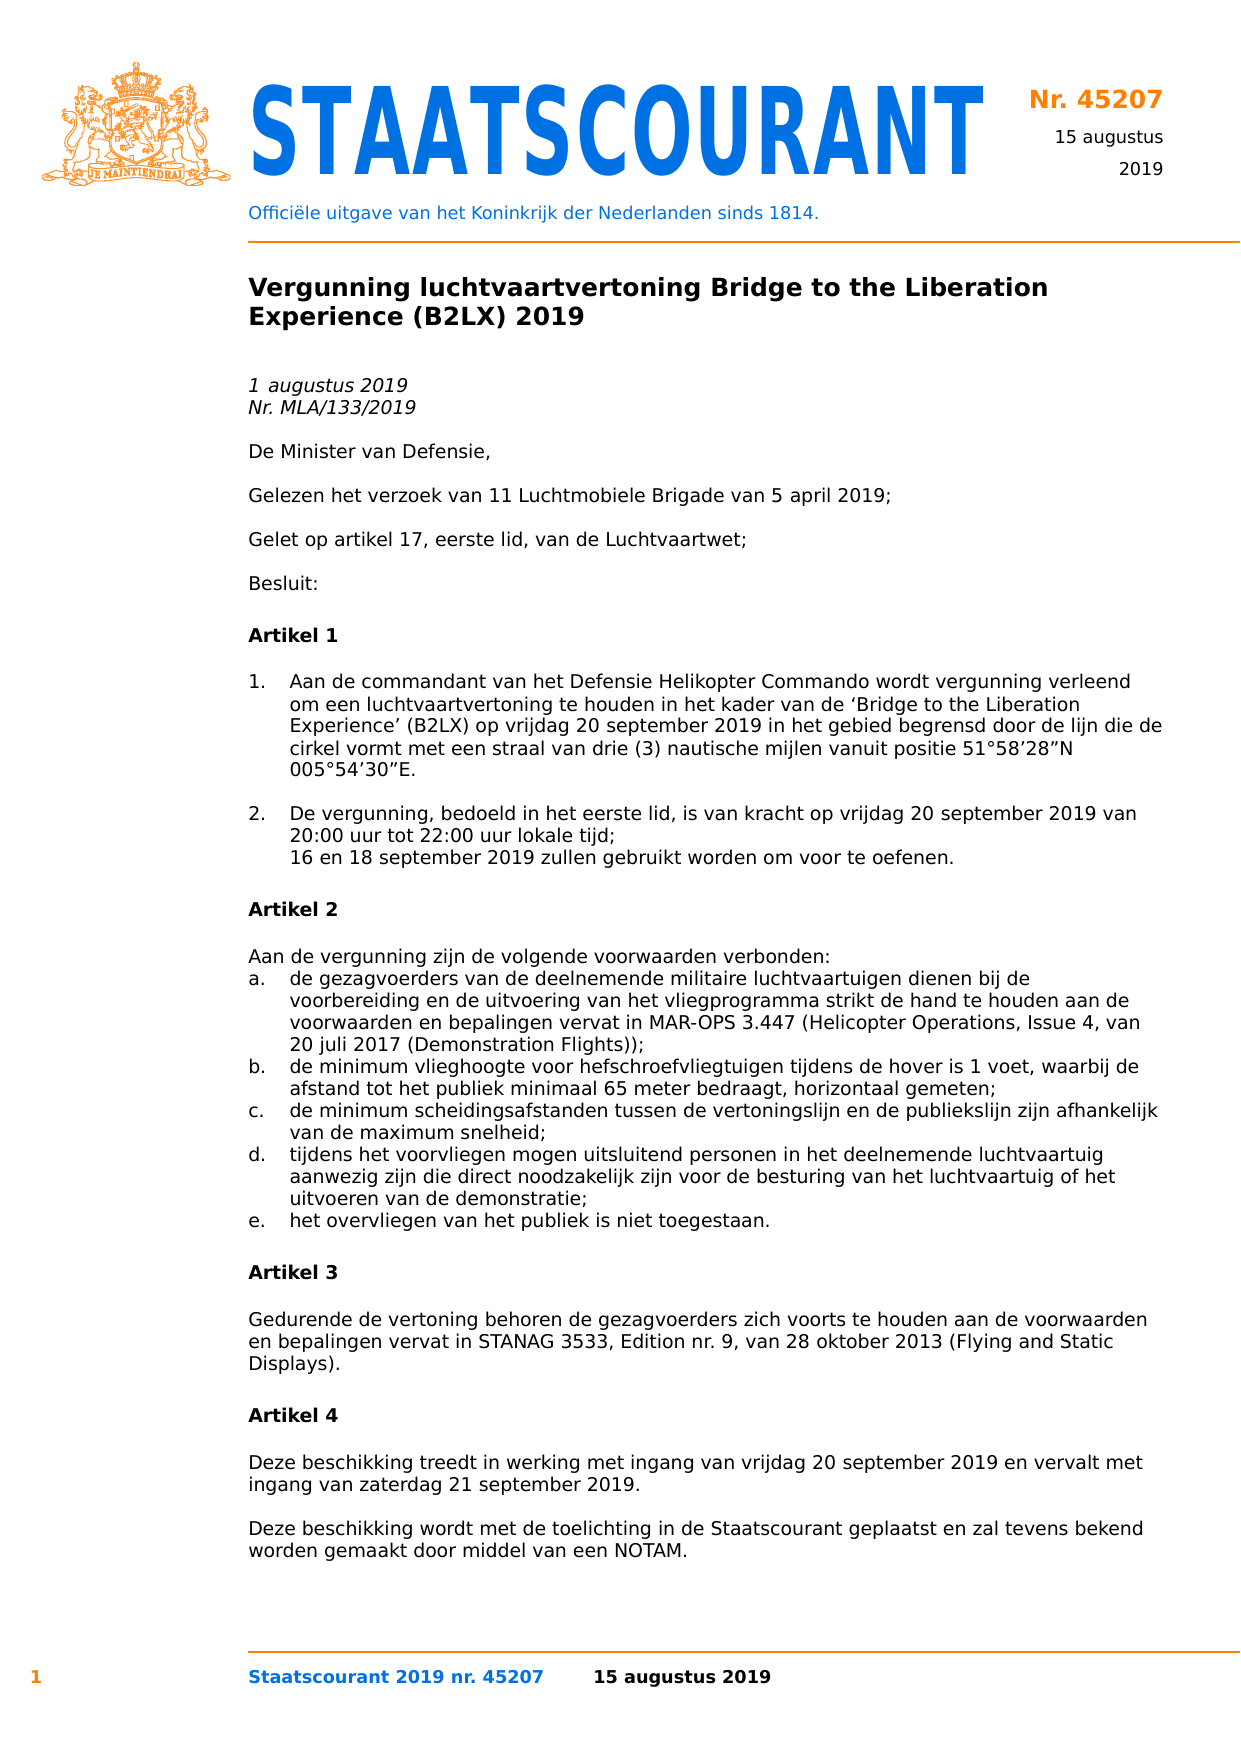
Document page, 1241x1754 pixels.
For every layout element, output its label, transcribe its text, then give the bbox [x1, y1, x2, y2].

text Aan de vergunning zijn de volgende voorwaarden verbonden: [248, 946, 1163, 968]
text e. het overvliegen van het publiek is niet toegestaan. [248, 1210, 1163, 1232]
subtitle Vergunning luchtvaartvertoning Bridge to the Liberation Experience (B2LX) 2019 [248, 273, 1163, 331]
subtitle Artikel 1 [248, 624, 1163, 646]
text d. tijdens het voorvliegen mogen uitsluitend personen in het deelnemende luchtvaartuig aanwezig zijn die direct noodzakelijk zijn voor de besturing van het luchtvaartuig of het uitvoeren van de demonstratie; [248, 1144, 1163, 1210]
text 1. Aan de commandant van het Defensie Helikopter Commando wordt vergunning verleend om een luchtvaartvertoning te houden in het kader van de ‘Bridge to the Liberation Experience’ (B2LX) op vrijdag 20 september 2019 in het gebied begrensd door de lijn die de cirkel vormt met een straal van drie (3) nautische mijlen vanuit positie 51°58’28”N 005°54’30”E. [248, 671, 1163, 781]
text Besluit: [248, 572, 1163, 594]
text b. de minimum vlieghoogte voor hefschroefvliegtuigen tijdens de hover is 1 voet, waarbij de afstand tot het publiek minimaal 65 meter bedraagt, horizontaal gemeten; [248, 1056, 1163, 1100]
table_cell Officiële uitgave van het Koninkrijk der Nederlanden sinds 1814. [248, 203, 1240, 241]
text 2. De vergunning, bedoeld in het eerste lid, is van kracht op vrijdag 20 september 2019 van 20:00 uur tot 22:00 uur lokale tijd; [248, 803, 1163, 847]
table_header STAATSCOURANT [248, 62, 998, 203]
text a. de gezagvoerders van de deelnemende militaire luchtvaartuigen dienen bij de voorbereiding en de uitvoering van het vliegprogramma strikt de hand te houden aan de voorwaarden en bepalingen vervat in MAR-OPS 3.447 (Helicopter Operations, Issue 4, van 20 juli 2017 (Demonstration Flights)); [248, 968, 1163, 1056]
text Deze beschikking wordt met de toelichting in de Staatscourant geplaatst en zal tevens bekend worden gemaakt door middel van een NOTAM. [248, 1518, 1163, 1562]
text Gelet op artikel 17, eerste lid, van de Luchtvaartwet; [248, 529, 1163, 551]
table_cell 15 augustus [998, 121, 1240, 153]
table_header [25, 62, 248, 241]
text 16 en 18 september 2019 zullen gebruikt worden om voor te oefenen. [289, 847, 1163, 869]
text De Minister van Defensie, [248, 441, 1163, 463]
text Gedurende de vertoning behoren de gezagvoerders zich voorts te houden aan de voorwaarden en bepalingen vervat in STANAG 3533, Edition nr. 9, van 28 oktober 2013 (Flying and Static Displays). [248, 1309, 1163, 1375]
subtitle Artikel 2 [248, 899, 1163, 921]
text 1 augustus 2019 [248, 375, 1163, 397]
text Deze beschikking treedt in werking met ingang van vrijdag 20 september 2019 en vervalt met ingang van zaterdag 21 september 2019. [248, 1452, 1163, 1496]
picture [41, 62, 231, 186]
subtitle Artikel 3 [248, 1262, 1163, 1284]
table_cell 2019 [998, 153, 1240, 203]
table_header Nr. 45207 [998, 62, 1240, 121]
subtitle Artikel 4 [248, 1405, 1163, 1427]
text Gelezen het verzoek van 11 Luchtmobiele Brigade van 5 april 2019; [248, 485, 1163, 507]
text c. de minimum scheidingsafstanden tussen de vertoningslijn en de publiekslijn zijn afhankelijk van de maximum snelheid; [248, 1100, 1163, 1144]
text Nr. MLA/133/2019 [248, 397, 1163, 419]
